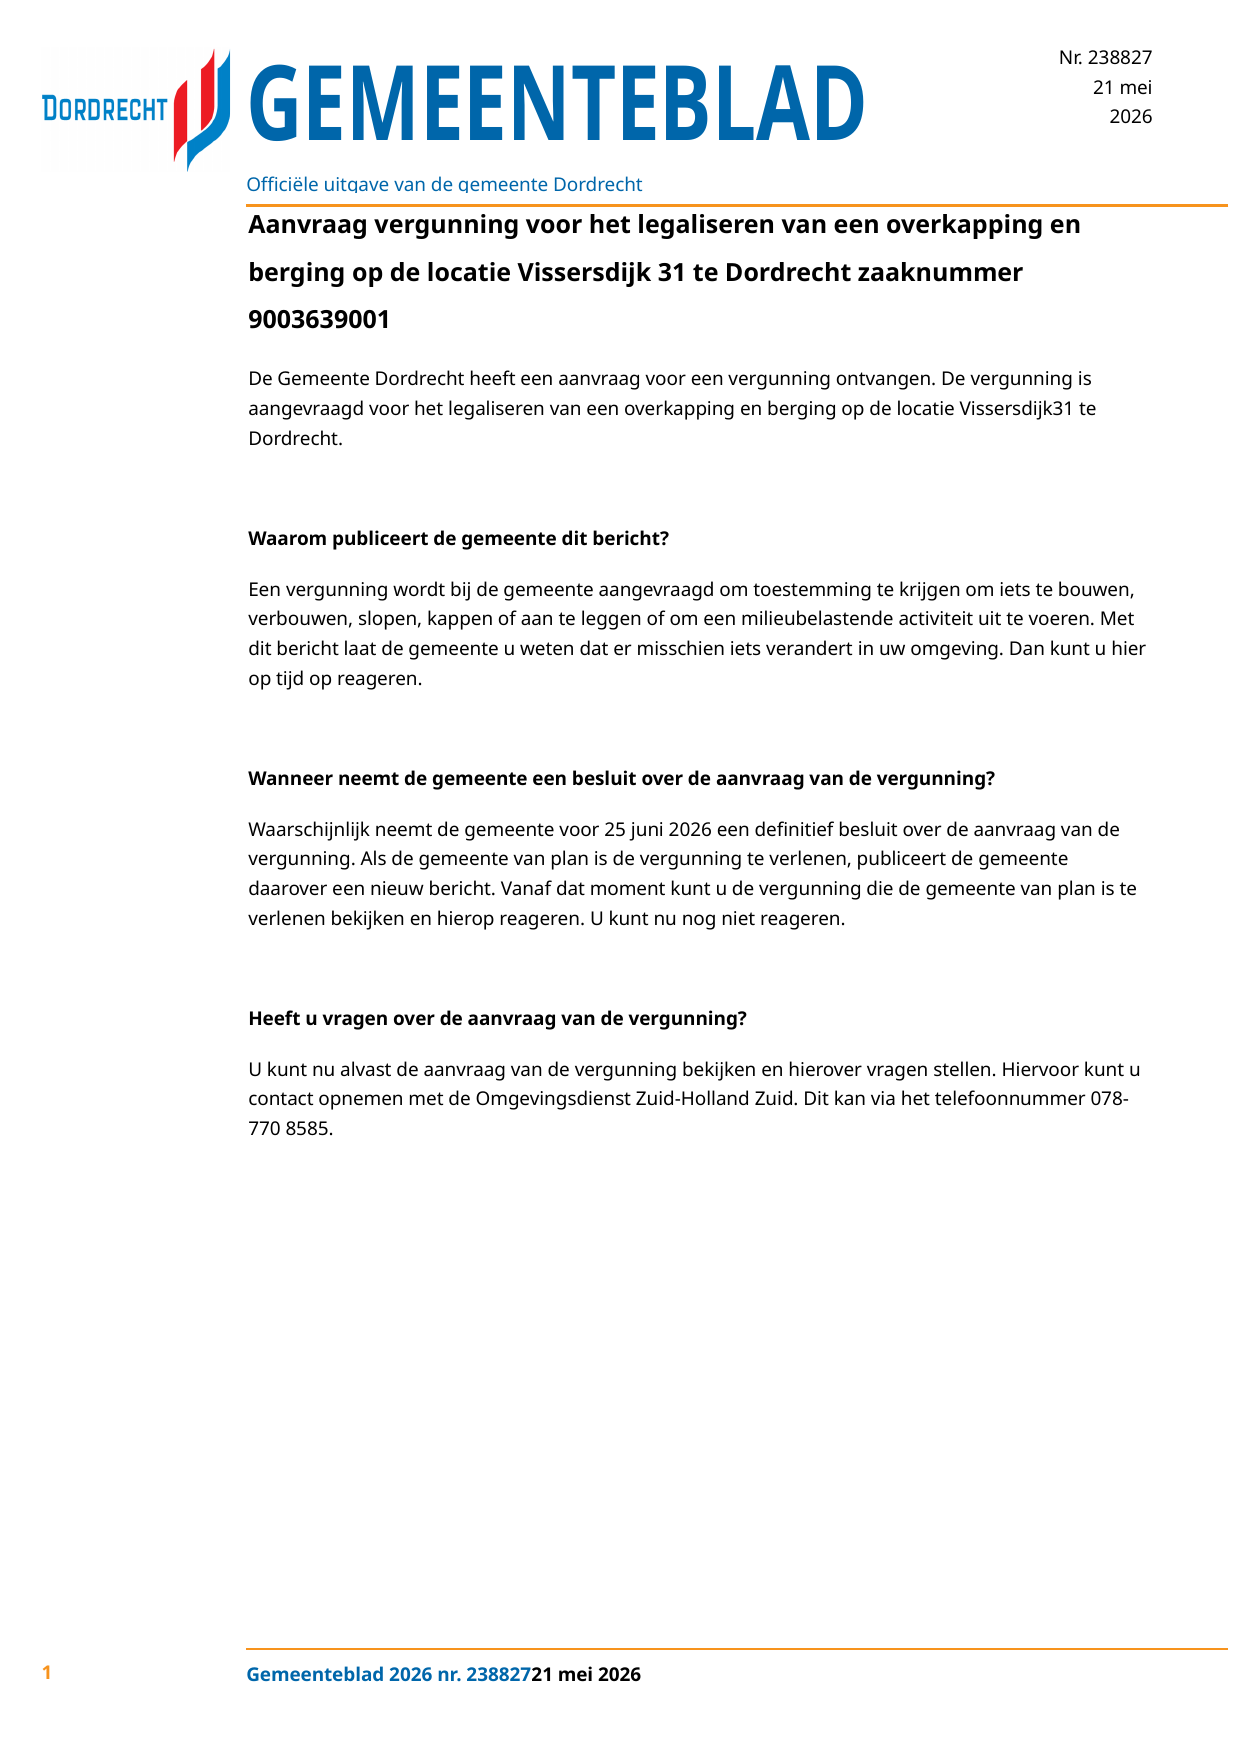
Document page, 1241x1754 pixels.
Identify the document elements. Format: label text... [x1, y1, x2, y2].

picture [41, 47, 231, 172]
text Waarom publiceert de gemeente dit bericht? [248, 526, 1152, 551]
text Waarschijnlijk neemt de gemeente voor 25 juni 2026 een definitief besluit over de aanvraag van de vergunning. Als de gemeente van plan is de vergunning te verlenen, publiceert de gemeente daarover een nieuw bericht. Vanaf dat moment kunt u de vergunning die de gemeente van plan is te verlenen bekijken en hierop reageren. U kunt nu nog niet reageren. [248, 816, 1152, 930]
text Een vergunning wordt bij de gemeente aangevraagd om toestemming te krijgen om iets te bouwen, verbouwen, slopen, kappen of aan te leggen of om een milieubelastende activiteit uit te voeren. Met dit bericht laat de gemeente u weten dat er misschien iets verandert in uw omgeving. Dan kunt u hier op tijd op reageren. [248, 576, 1152, 690]
text U kunt nu alvast de aanvraag van de vergunning bekijken en hierover vragen stellen. Hiervoor kunt u contact opnemen met de Omgevingsdienst Zuid-Holland Zuid. Dit kan via het telefoonnummer 078-770 8585. [248, 1056, 1152, 1141]
text Wanneer neemt de gemeente een besluit over de aanvraag van de vergunning? [248, 766, 1152, 791]
text De Gemeente Dordrecht heeft een aanvraag voor een vergunning ontvangen. De vergunning is aangevraagd voor het legaliseren van een overkapping en berging op de locatie Vissersdijk31 te Dordrecht. [248, 366, 1152, 450]
text Aanvraag vergunning voor het legaliseren van een overkapping en berging op de locatie Vissersdijk 31 te Dordrecht zaaknummer 9003639001 [248, 207, 1152, 336]
text Heeft u vragen over de aanvraag van de vergunning? [248, 1006, 1152, 1031]
